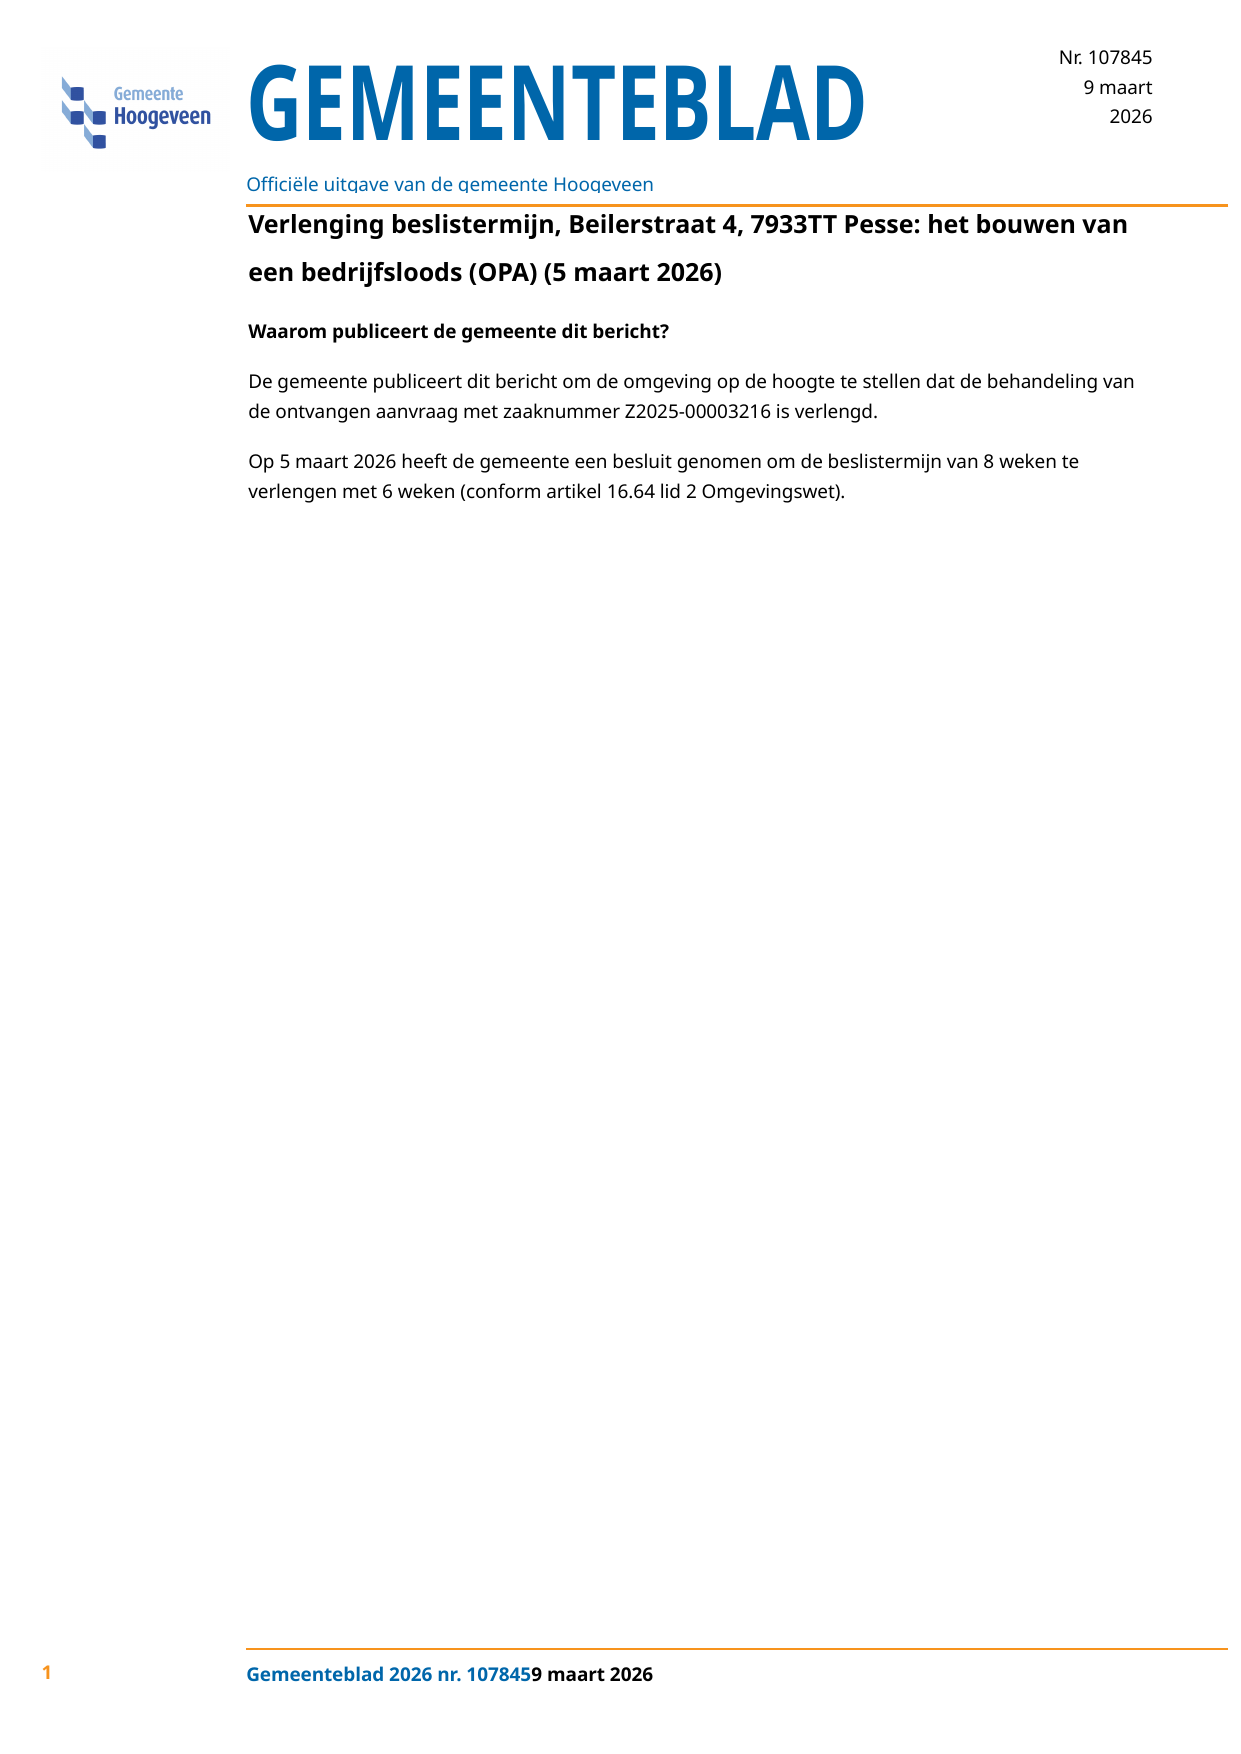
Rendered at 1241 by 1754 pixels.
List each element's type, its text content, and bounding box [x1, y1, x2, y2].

text Waarom publiceert de gemeente dit bericht? [248, 318, 1152, 344]
picture [41, 47, 231, 172]
text Op 5 maart 2026 heeft de gemeente een besluit genomen om de beslistermijn van 8 weken te verlengen met 6 weken (conform artikel 16.64 lid 2 Omgevingswet). [248, 448, 1152, 504]
text De gemeente publiceert dit bericht om de omgeving op de hoogte te stellen dat de behandeling van de ontvangen aanvraag met zaaknummer Z2025-00003216 is verlengd. [248, 368, 1152, 424]
text Verlenging beslistermijn, Beilerstraat 4, 7933TT Pesse: het bouwen van een bedrijfsloods (OPA) (5 maart 2026) [248, 207, 1152, 288]
